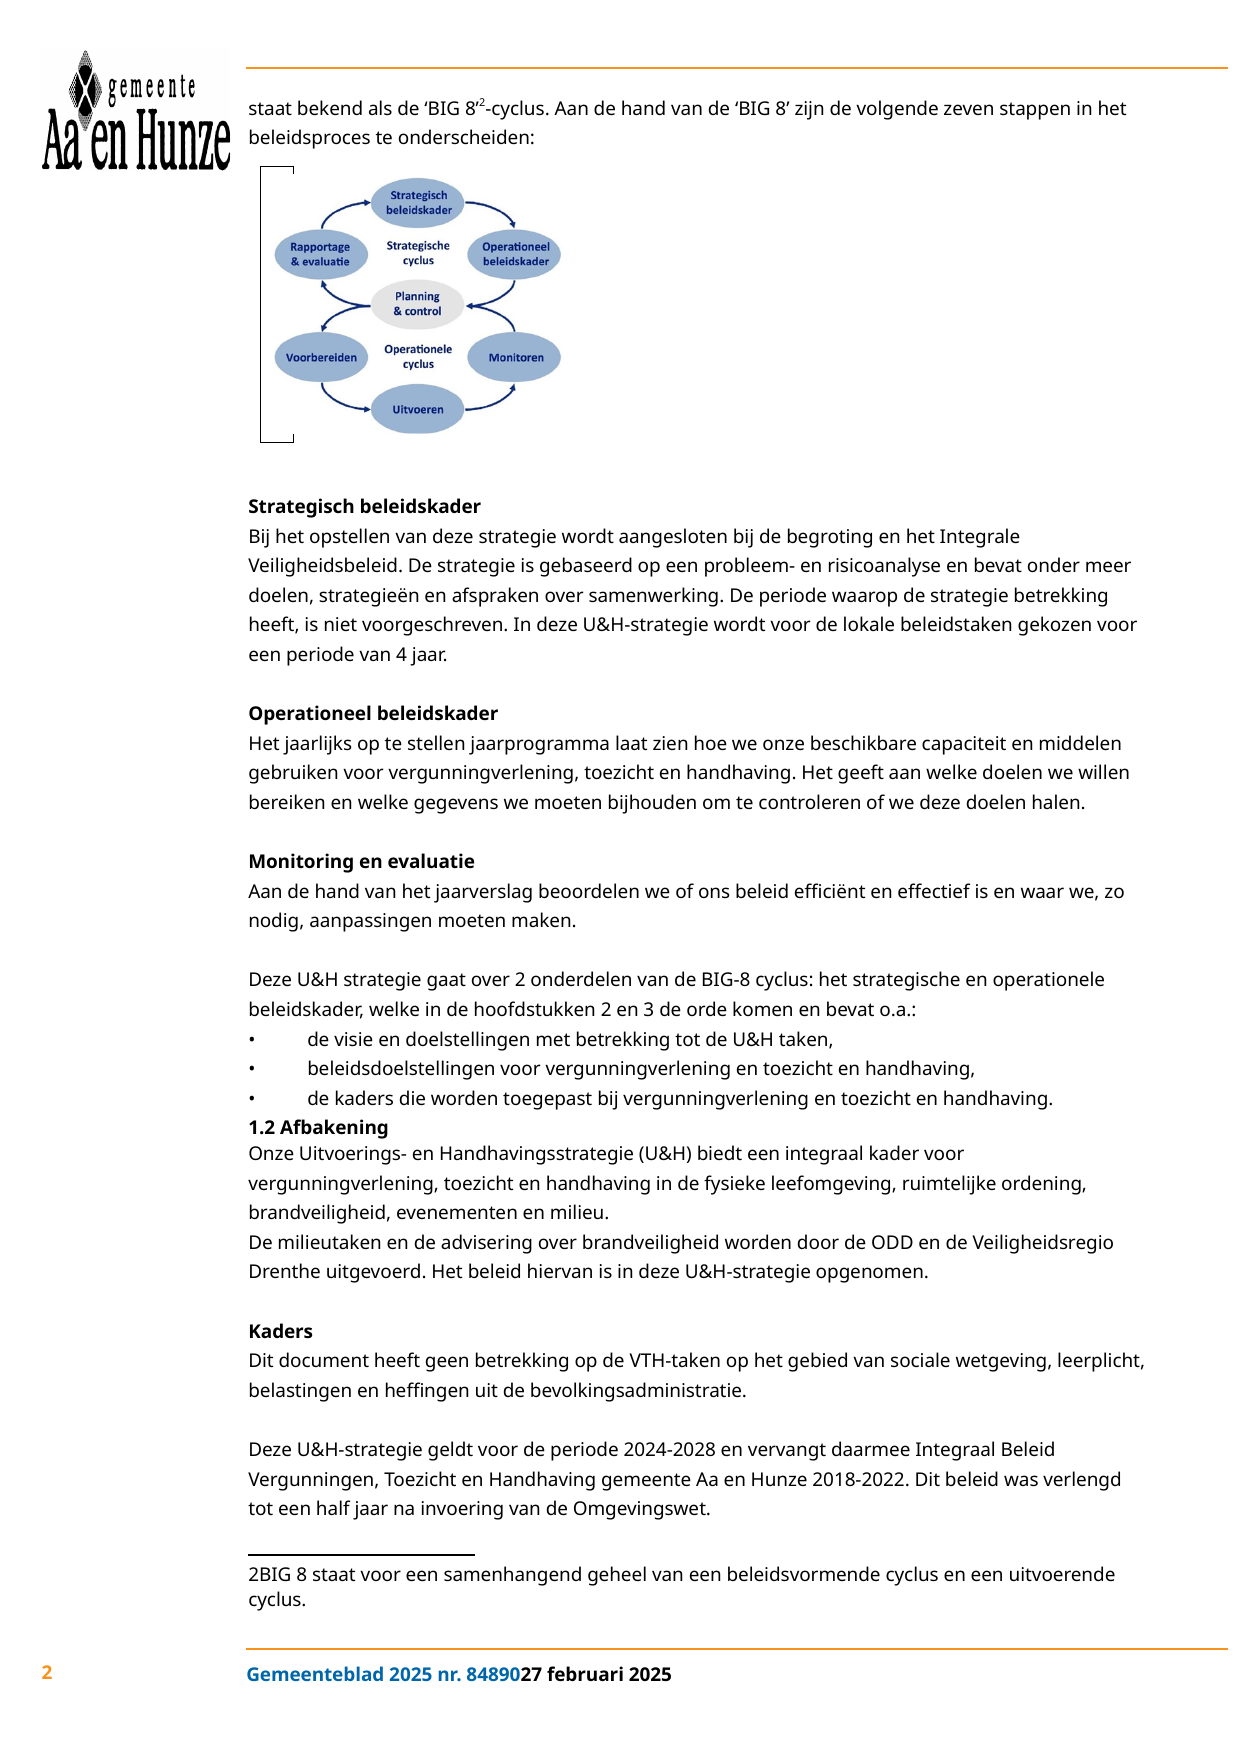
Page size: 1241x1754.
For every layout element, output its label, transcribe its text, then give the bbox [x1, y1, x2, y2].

text Aan de hand van het jaarverslag beoordelen we of ons beleid efficiënt en effectief is en waar we, zo nodig, aanpassingen moeten maken. [248, 878, 1152, 933]
text 1.2 Afbakening [248, 1114, 1152, 1140]
text Bij het opstellen van deze strategie wordt aangesloten bij de begroting en het Integrale Veiligheidsbeleid. De strategie is gebaseerd op een probleem- en risicoanalyse en bevat onder meer doelen, strategieën en afspraken over samenwerking. De periode waarop de strategie betrekking heeft, is niet voorgeschreven. In deze U&H-strategie wordt voor de lokale beleidstaken gekozen voor een periode van 4 jaar. [248, 523, 1152, 667]
text Operationeel beleidskader [248, 700, 1152, 726]
text Deze U&H strategie gaat over 2 onderdelen van de BIG-8 cyclus: het strategische en operationele beleidskader, welke in de hoofdstukken 2 en 3 de orde komen en bevat o.a.: [248, 967, 1152, 1022]
text staat bekend als de ‘BIG 8’-cyclus. Aan de hand van de ‘BIG 8’ zijn de volgende zeven stappen in het beleidsproces te onderscheiden: [248, 95, 1152, 150]
text Kaders [248, 1318, 1152, 1343]
text Monitoring en evaluatie [248, 848, 1152, 874]
list beleidsdoelstellingen voor vergunningverlening en toezicht en handhaving, [248, 1055, 1152, 1081]
list de visie en doelstellingen met betrekking tot de U&H taken, [248, 1026, 1152, 1052]
text De milieutaken en de advisering over brandveiligheid worden door de ODD en de Veiligheidsregio Drenthe uitgevoerd. Het beleid hiervan is in deze U&H-strategie opgenomen. [248, 1229, 1152, 1284]
text Deze U&H-strategie geldt voor de periode 2024-2028 en vervangt daarmee Integraal Beleid Vergunningen, Toezicht en Handhaving gemeente Aa en Hunze 2018-2022. Dit beleid was verlengd tot een half jaar na invoering van de Omgevingswet. [248, 1436, 1152, 1521]
list de kaders die worden toegepast bij vergunningverlening en toezicht en handhaving. [248, 1085, 1152, 1111]
text Het jaarlijks op te stellen jaarprogramma laat zien hoe we onze beschikbare capaciteit en middelen gebruiken voor vergunningverlening, toezicht en handhaving. Het geeft aan welke doelen we willen bereiken en welke gegevens we moeten bijhouden om te controleren of we deze doelen halen. [248, 730, 1152, 815]
text BIG 8 staat voor een samenhangend geheel van een beleidsvormende cyclus en een uitvoerende cyclus. [248, 1561, 1152, 1612]
text Onze Uitvoerings- en Handhavingsstrategie (U&H) biedt een integraal kader voor vergunningverlening, toezicht en handhaving in de fysieke leefomgeving, ruimtelijke ordening, brandveiligheid, evenementen en milieu. [248, 1140, 1152, 1225]
text Dit document heeft geen betrekking op de VTH-taken op het gebied van sociale wetgeving, leerplicht, belastingen en heffingen uit de bevolkingsadministratie. [248, 1347, 1152, 1403]
text Strategisch beleidskader [248, 493, 1152, 519]
picture [41, 47, 231, 172]
picture [268, 174, 565, 434]
